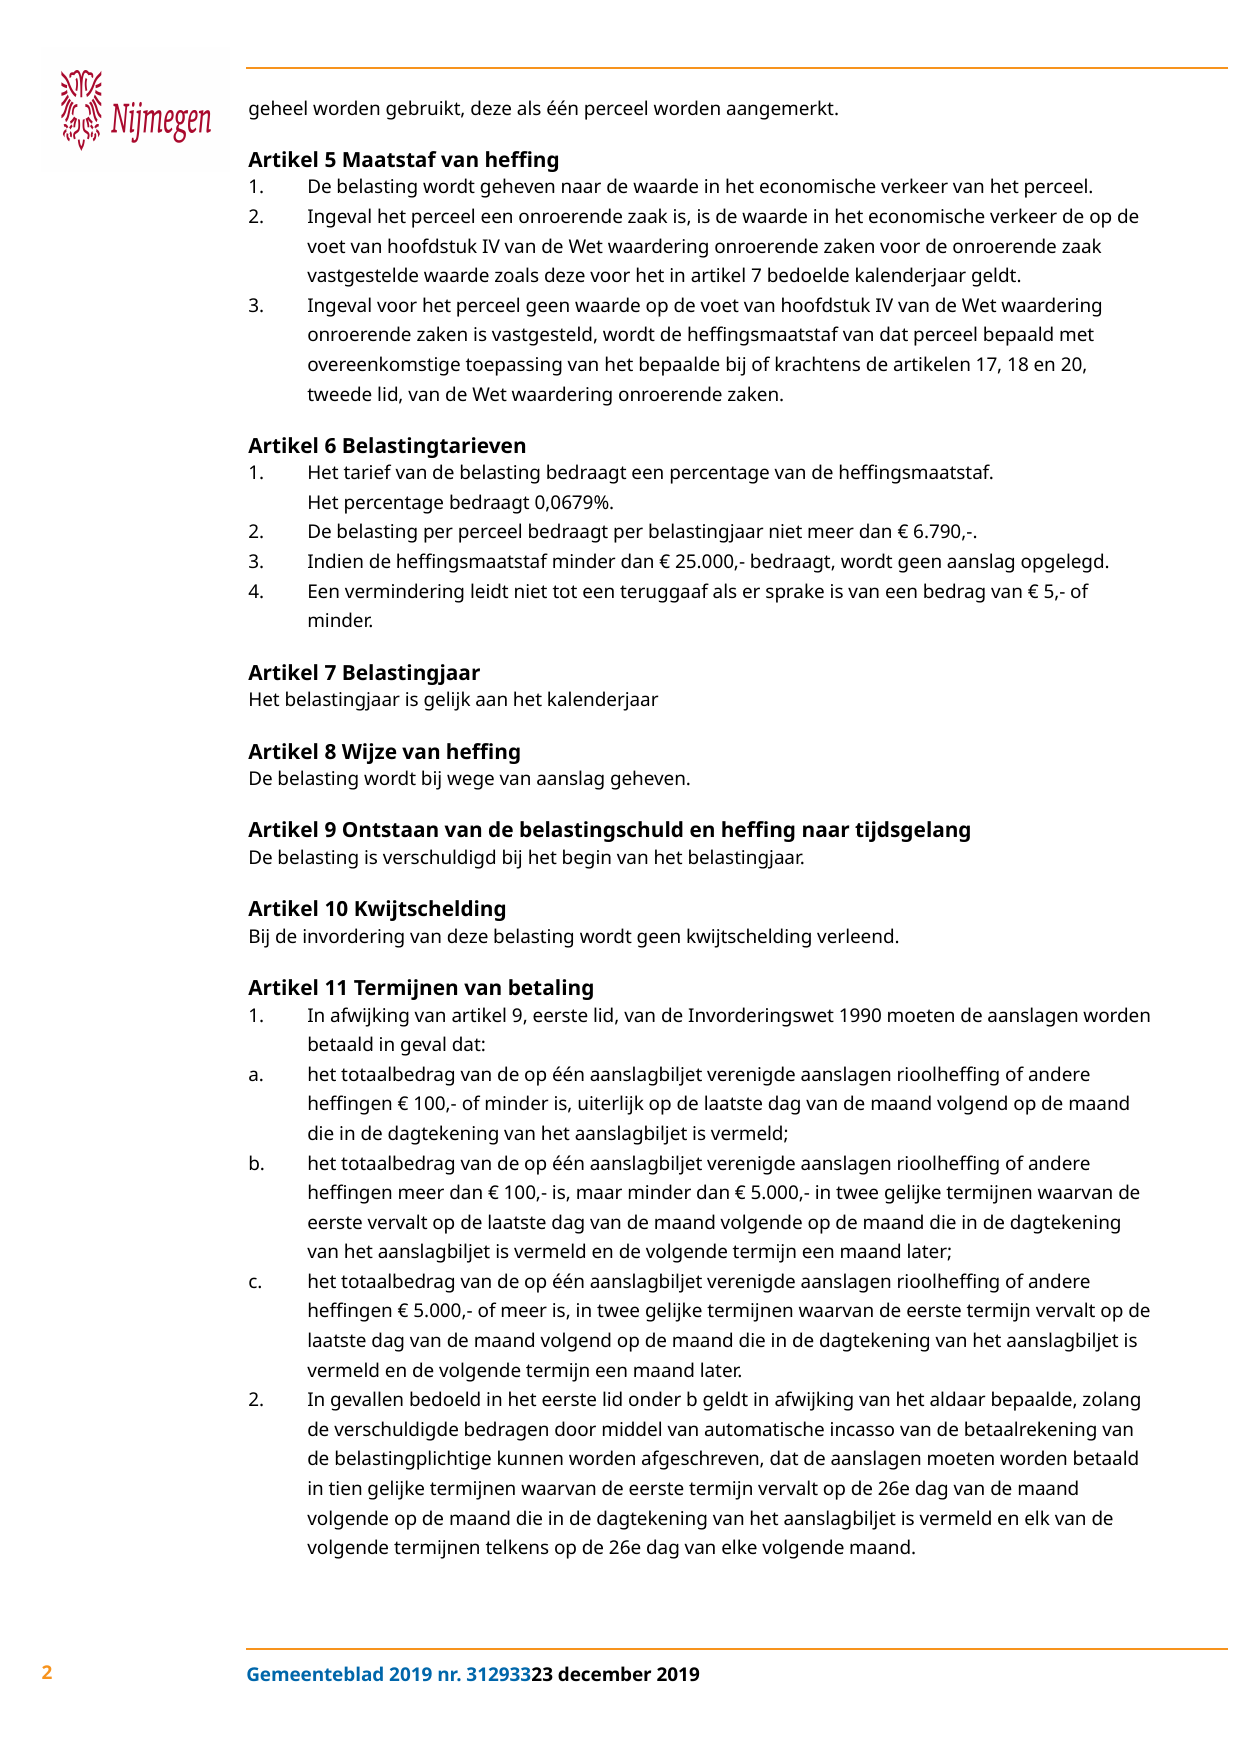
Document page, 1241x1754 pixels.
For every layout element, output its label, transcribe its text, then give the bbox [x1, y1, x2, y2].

list het totaalbedrag van de op één aanslagbiljet verenigde aanslagen rioolheffing of andere heffingen € 5.000,- of meer is, in twee gelijke termijnen waarvan de eerste termijn vervalt op de laatste dag van de maand volgend op de maand die in de dagtekening van het aanslagbiljet is vermeld en de volgende termijn een maand later. [248, 1268, 1152, 1382]
list Het tarief van de belasting bedraagt een percentage van de heffingsmaatstaf. [248, 459, 1152, 485]
list het totaalbedrag van de op één aanslagbiljet verenigde aanslagen rioolheffing of andere heffingen meer dan € 100,- is, maar minder dan € 5.000,- in twee gelijke termijnen waarvan de eerste vervalt op de laatste dag van de maand volgende op de maand die in de dagtekening van het aanslagbiljet is vermeld en de volgende termijn een maand later; [248, 1150, 1152, 1264]
text Artikel 9 Ontstaan van de belastingschuld en heffing naar tijdsgelang [248, 816, 1152, 844]
list De belasting wordt geheven naar de waarde in het economische verkeer van het perceel. [248, 174, 1152, 199]
list Het percentage bedraagt 0,0679%. [248, 489, 1152, 515]
text Artikel 7 Belastingjaar [248, 658, 1152, 686]
text Het belastingjaar is gelijk aan het kalenderjaar [248, 686, 1152, 712]
text Artikel 5 Maatstaf van heffing [248, 145, 1152, 174]
text Bij de invordering van deze belasting wordt geen kwijtschelding verleend. [248, 923, 1152, 949]
list Een vermindering leidt niet tot een teruggaaf als er sprake is van een bedrag van € 5,- of minder. [248, 578, 1152, 633]
list Ingeval het perceel een onroerende zaak is, is de waarde in het economische verkeer de op de voet van hoofdstuk IV van de Wet waardering onroerende zaken voor de onroerende zaak vastgestelde waarde zoals deze voor het in artikel 7 bedoelde kalenderjaar geldt. [248, 203, 1152, 288]
list In gevallen bedoeld in het eerste lid onder b geldt in afwijking van het aldaar bepaalde, zolang de verschuldigde bedragen door middel van automatische incasso van de betaalrekening van de belastingplichtige kunnen worden afgeschreven, dat de aanslagen moeten worden betaald in tien gelijke termijnen waarvan de eerste termijn vervalt op de 26e dag van de maand volgende op de maand die in de dagtekening van het aanslagbiljet is vermeld en elk van de volgende termijnen telkens op de 26e dag van elke volgende maand. [248, 1386, 1152, 1560]
list Indien de heffingsmaatstaf minder dan € 25.000,- bedraagt, wordt geen aanslag opgelegd. [248, 548, 1152, 574]
text Artikel 8 Wijze van heffing [248, 737, 1152, 765]
list In afwijking van artikel 9, eerste lid, van de Invorderingswet 1990 moeten de aanslagen worden betaald in geval dat: [248, 1002, 1152, 1057]
text Artikel 11 Termijnen van betaling [248, 973, 1152, 1002]
text Artikel 6 Belastingtarieven [248, 431, 1152, 459]
list De belasting per perceel bedraagt per belastingjaar niet meer dan € 6.790,-. [248, 519, 1152, 544]
text Artikel 10 Kwijtschelding [248, 894, 1152, 923]
text geheel worden gebruikt, deze als één perceel worden aangemerkt. [248, 95, 1152, 121]
list Ingeval voor het perceel geen waarde op de voet van hoofdstuk IV van de Wet waardering onroerende zaken is vastgesteld, wordt de heffingsmaatstaf van dat perceel bepaald met overeenkomstige toepassing van het bepaalde bij of krachtens de artikelen 17, 18 en 20, tweede lid, van de Wet waardering onroerende zaken. [248, 292, 1152, 406]
text De belasting is verschuldigd bij het begin van het belastingjaar. [248, 844, 1152, 870]
text De belasting wordt bij wege van aanslag geheven. [248, 765, 1152, 791]
list het totaalbedrag van de op één aanslagbiljet verenigde aanslagen rioolheffing of andere heffingen € 100,- of minder is, uiterlijk op de laatste dag van de maand volgend op de maand die in de dagtekening van het aanslagbiljet is vermeld; [248, 1061, 1152, 1146]
picture [41, 47, 231, 172]
